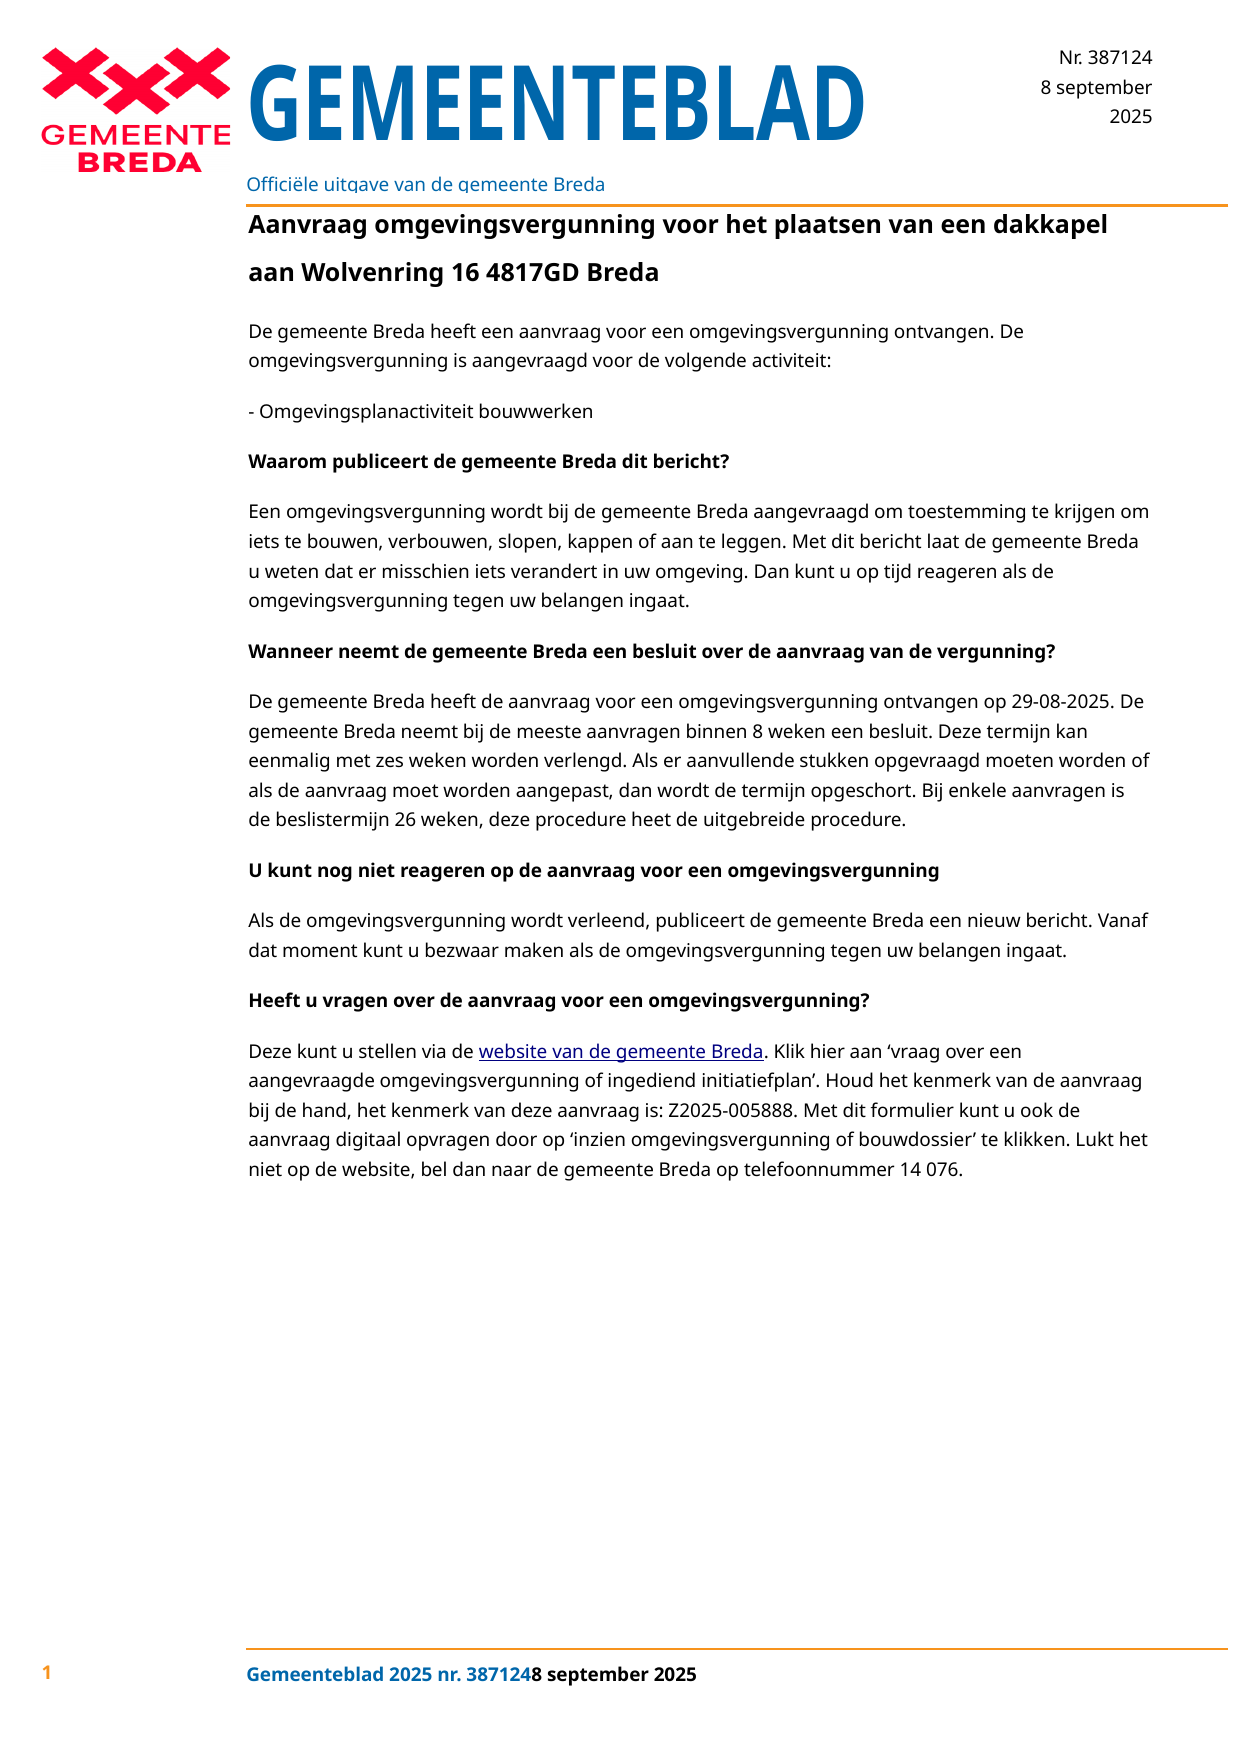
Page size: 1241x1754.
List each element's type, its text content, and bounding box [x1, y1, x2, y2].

text Wanneer neemt de gemeente Breda een besluit over de aanvraag van de vergunning? [248, 638, 1152, 664]
text Aanvraag omgevingsvergunning voor het plaatsen van een dakkapel aan Wolvenring 16 4817GD Breda [248, 207, 1152, 288]
text Deze kunt u stellen via de website van de gemeente Breda. Klik hier aan ‘vraag over een aangevraagde omgevingsvergunning of ingediend initiatiefplan’. Houd het kenmerk van de aanvraag bij de hand, het kenmerk van deze aanvraag is: Z2025-005888. Met dit formulier kunt u ook de aanvraag digitaal opvragen door op ‘inzien omgevingsvergunning of bouwdossier’ te klikken. Lukt het niet op de website, bel dan naar de gemeente Breda op telefoonnummer 14 076. [248, 1038, 1152, 1182]
text De gemeente Breda heeft de aanvraag voor een omgevingsvergunning ontvangen op 29-08-2025. De gemeente Breda neemt bij de meeste aanvragen binnen 8 weken een besluit. Deze termijn kan eenmalig met zes weken worden verlengd. Als er aanvullende stukken opgevraagd moeten worden of als de aanvraag moet worden aangepast, dan wordt de termijn opgeschort. Bij enkele aanvragen is de beslistermijn 26 weken, deze procedure heet de uitgebreide procedure. [248, 688, 1152, 832]
text Een omgevingsvergunning wordt bij de gemeente Breda aangevraagd om toestemming te krijgen om iets te bouwen, verbouwen, slopen, kappen of aan te leggen. Met dit bericht laat de gemeente Breda u weten dat er misschien iets verandert in uw omgeving. Dan kunt u op tijd reageren als de omgevingsvergunning tegen uw belangen ingaat. [248, 499, 1152, 613]
text - Omgevingsplanactiviteit bouwwerken [248, 398, 1152, 424]
text Als de omgevingsvergunning wordt verleend, publiceert de gemeente Breda een nieuw bericht. Vanaf dat moment kunt u bezwaar maken als de omgevingsvergunning tegen uw belangen ingaat. [248, 907, 1152, 963]
text Heeft u vragen over de aanvraag voor een omgevingsvergunning? [248, 987, 1152, 1013]
text Waarom publiceert de gemeente Breda dit bericht? [248, 448, 1152, 474]
text U kunt nog niet reageren op de aanvraag voor een omgevingsvergunning [248, 857, 1152, 883]
picture [41, 47, 231, 172]
text De gemeente Breda heeft een aanvraag voor een omgevingsvergunning ontvangen. De omgevingsvergunning is aangevraagd voor de volgende activiteit: [248, 318, 1152, 373]
